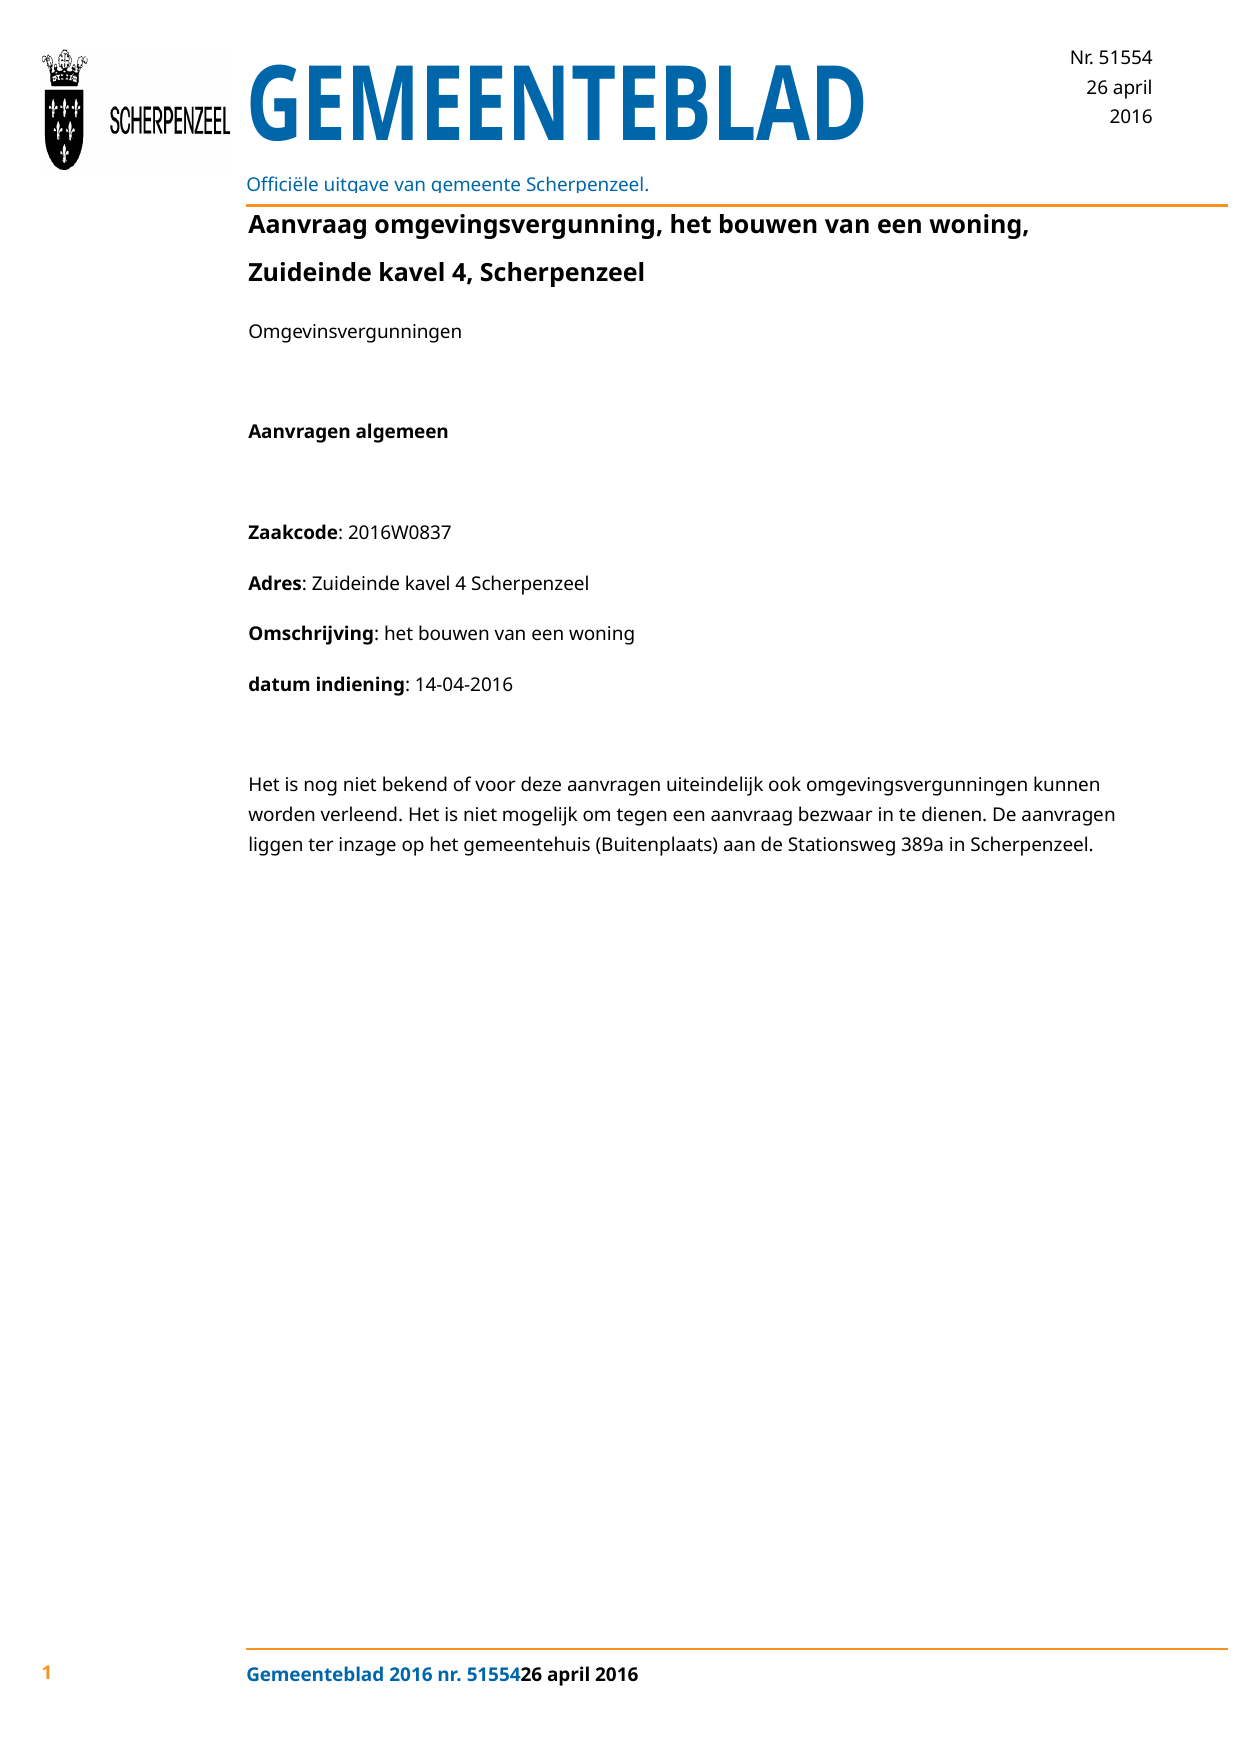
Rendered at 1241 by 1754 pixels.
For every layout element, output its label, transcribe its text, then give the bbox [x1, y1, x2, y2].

text Aanvragen algemeen [248, 419, 1152, 444]
text Aanvraag omgevingsvergunning, het bouwen van een woning, Zuideinde kavel 4, Scherpenzeel [248, 207, 1152, 288]
text Omgevinsvergunningen [248, 318, 1152, 344]
picture [41, 47, 231, 172]
text datum indiening: 14-04-2016 [248, 671, 1152, 697]
text Zaakcode: 2016W0837 [248, 519, 1152, 545]
text Omschrijving: het bouwen van een woning [248, 620, 1152, 646]
text Het is nog niet bekend of voor deze aanvragen uiteindelijk ook omgevingsvergunningen kunnen worden verleend. Het is niet mogelijk om tegen een aanvraag bezwaar in te dienen. De aanvragen liggen ter inzage op het gemeentehuis (Buitenplaats) aan de Stationsweg 389a in Scherpenzeel. [248, 772, 1152, 857]
text Adres: Zuideinde kavel 4 Scherpenzeel [248, 570, 1152, 596]
